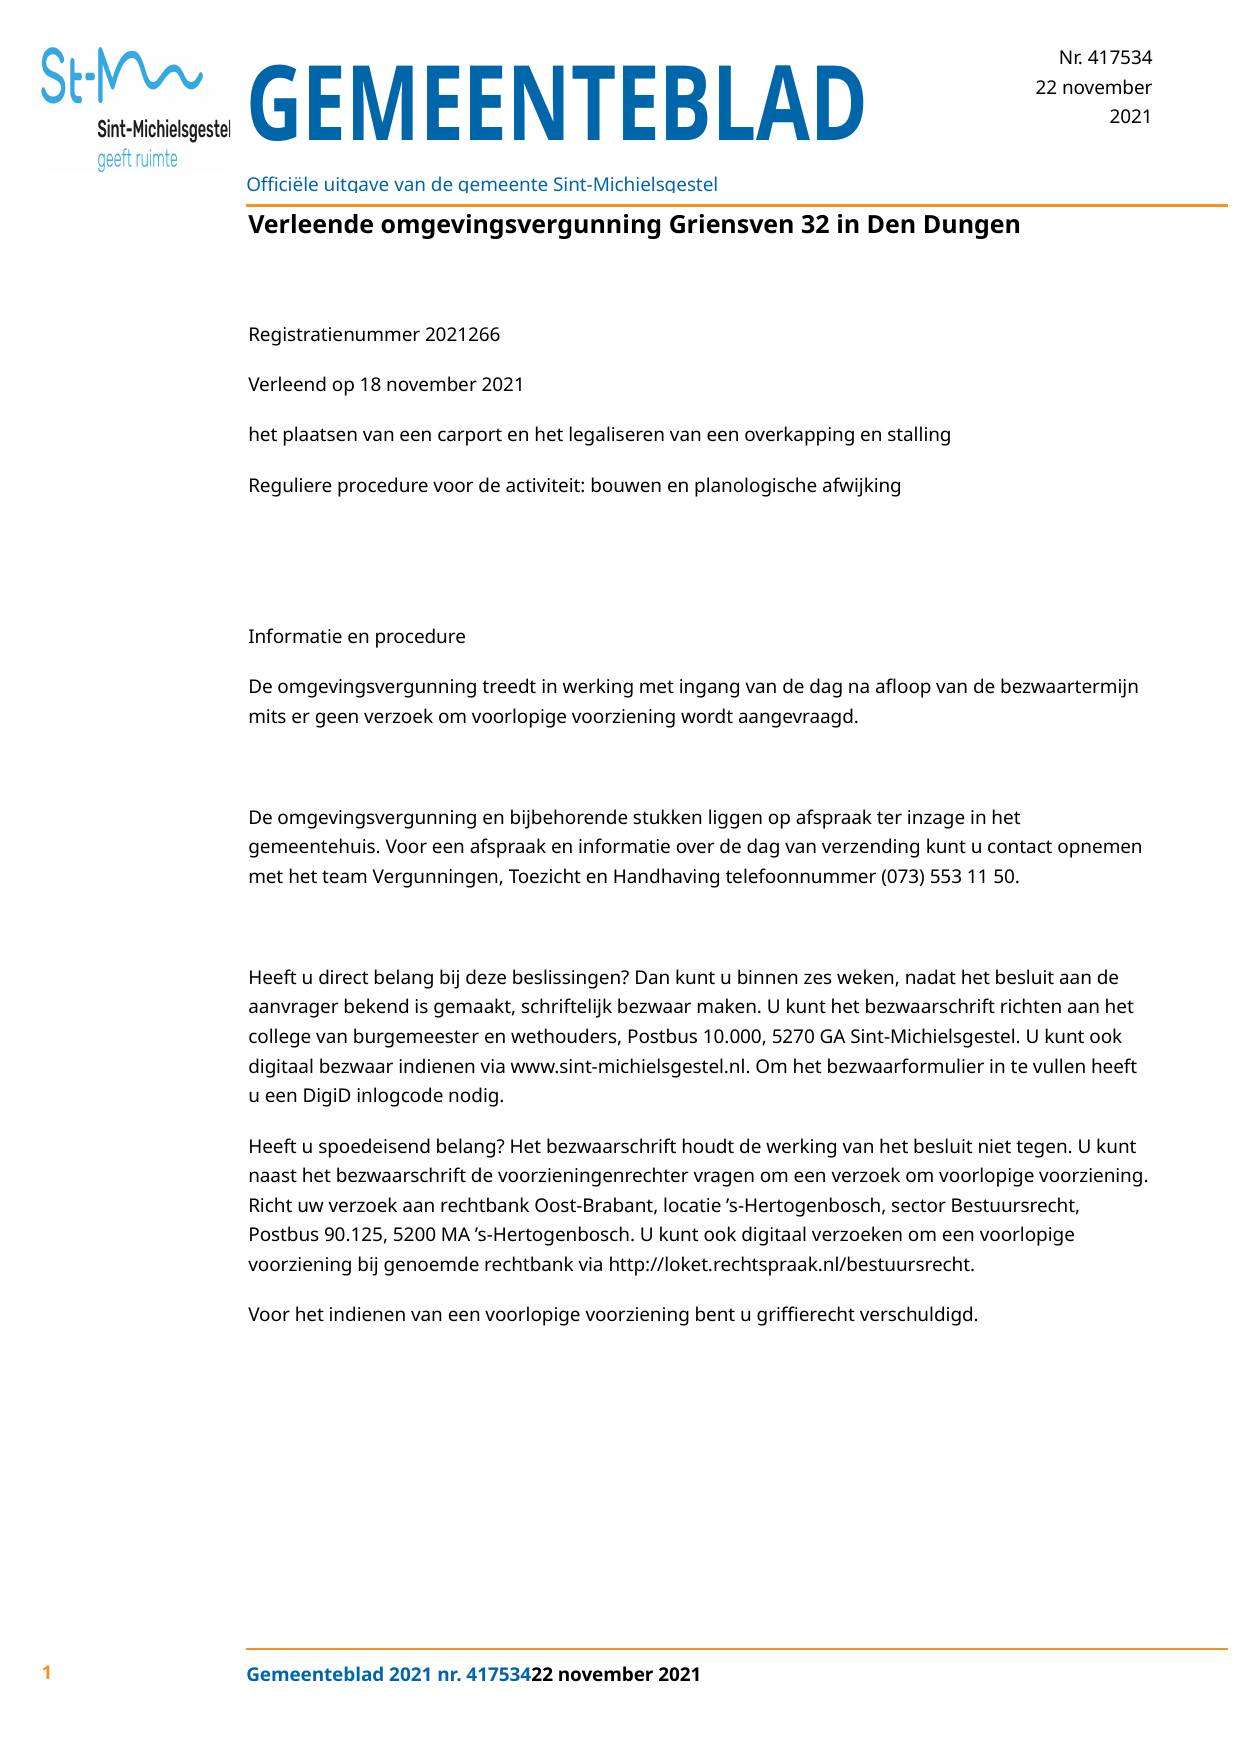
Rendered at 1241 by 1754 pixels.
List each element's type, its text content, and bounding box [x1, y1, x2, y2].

text Heeft u spoedeisend belang? Het bezwaarschrift houdt de werking van het besluit niet tegen. U kunt naast het bezwaarschrift de voorzieningenrechter vragen om een verzoek om voorlopige voorziening. Richt uw verzoek aan rechtbank Oost-Brabant, locatie ’s-Hertogenbosch, sector Bestuursrecht, Postbus 90.125, 5200 MA ’s-Hertogenbosch. U kunt ook digitaal verzoeken om een voorlopige voorziening bij genoemde rechtbank via http://loket.rechtspraak.nl/bestuursrecht. [248, 1133, 1152, 1277]
text Registratienummer 2021266 [248, 321, 1152, 346]
text het plaatsen van een carport en het legaliseren van een overkapping en stalling [248, 422, 1152, 447]
text Reguliere procedure voor de activiteit: bouwen en planologische afwijking [248, 472, 1152, 498]
picture [41, 47, 231, 172]
text Voor het indienen van een voorlopige voorziening bent u griffierecht verschuldigd. [248, 1302, 1152, 1327]
text Verleende omgevingsvergunning Griensven 32 in Den Dungen [248, 207, 1152, 241]
text Informatie en procedure [248, 623, 1152, 649]
text De omgevingsvergunning en bijbehorende stukken liggen op afspraak ter inzage in het gemeentehuis. Voor een afspraak en informatie over de dag van verzending kunt u contact opnemen met het team Vergunningen, Toezicht en Handhaving telefoonnummer (073) 553 11 50. [248, 804, 1152, 889]
text Heeft u direct belang bij deze beslissingen? Dan kunt u binnen zes weken, nadat het besluit aan de aanvrager bekend is gemaakt, schriftelijk bezwaar maken. U kunt het bezwaarschrift richten aan het college van burgemeester en wethouders, Postbus 10.000, 5270 GA Sint-Michielsgestel. U kunt ook digitaal bezwaar indienen via www.sint-michielsgestel.nl. Om het bezwaarformulier in te vullen heeft u een DigiD inlogcode nodig. [248, 964, 1152, 1108]
text Verleend op 18 november 2021 [248, 371, 1152, 397]
text De omgevingsvergunning treedt in werking met ingang van de dag na afloop van de bezwaartermijn mits er geen verzoek om voorlopige voorziening wordt aangevraagd. [248, 674, 1152, 729]
